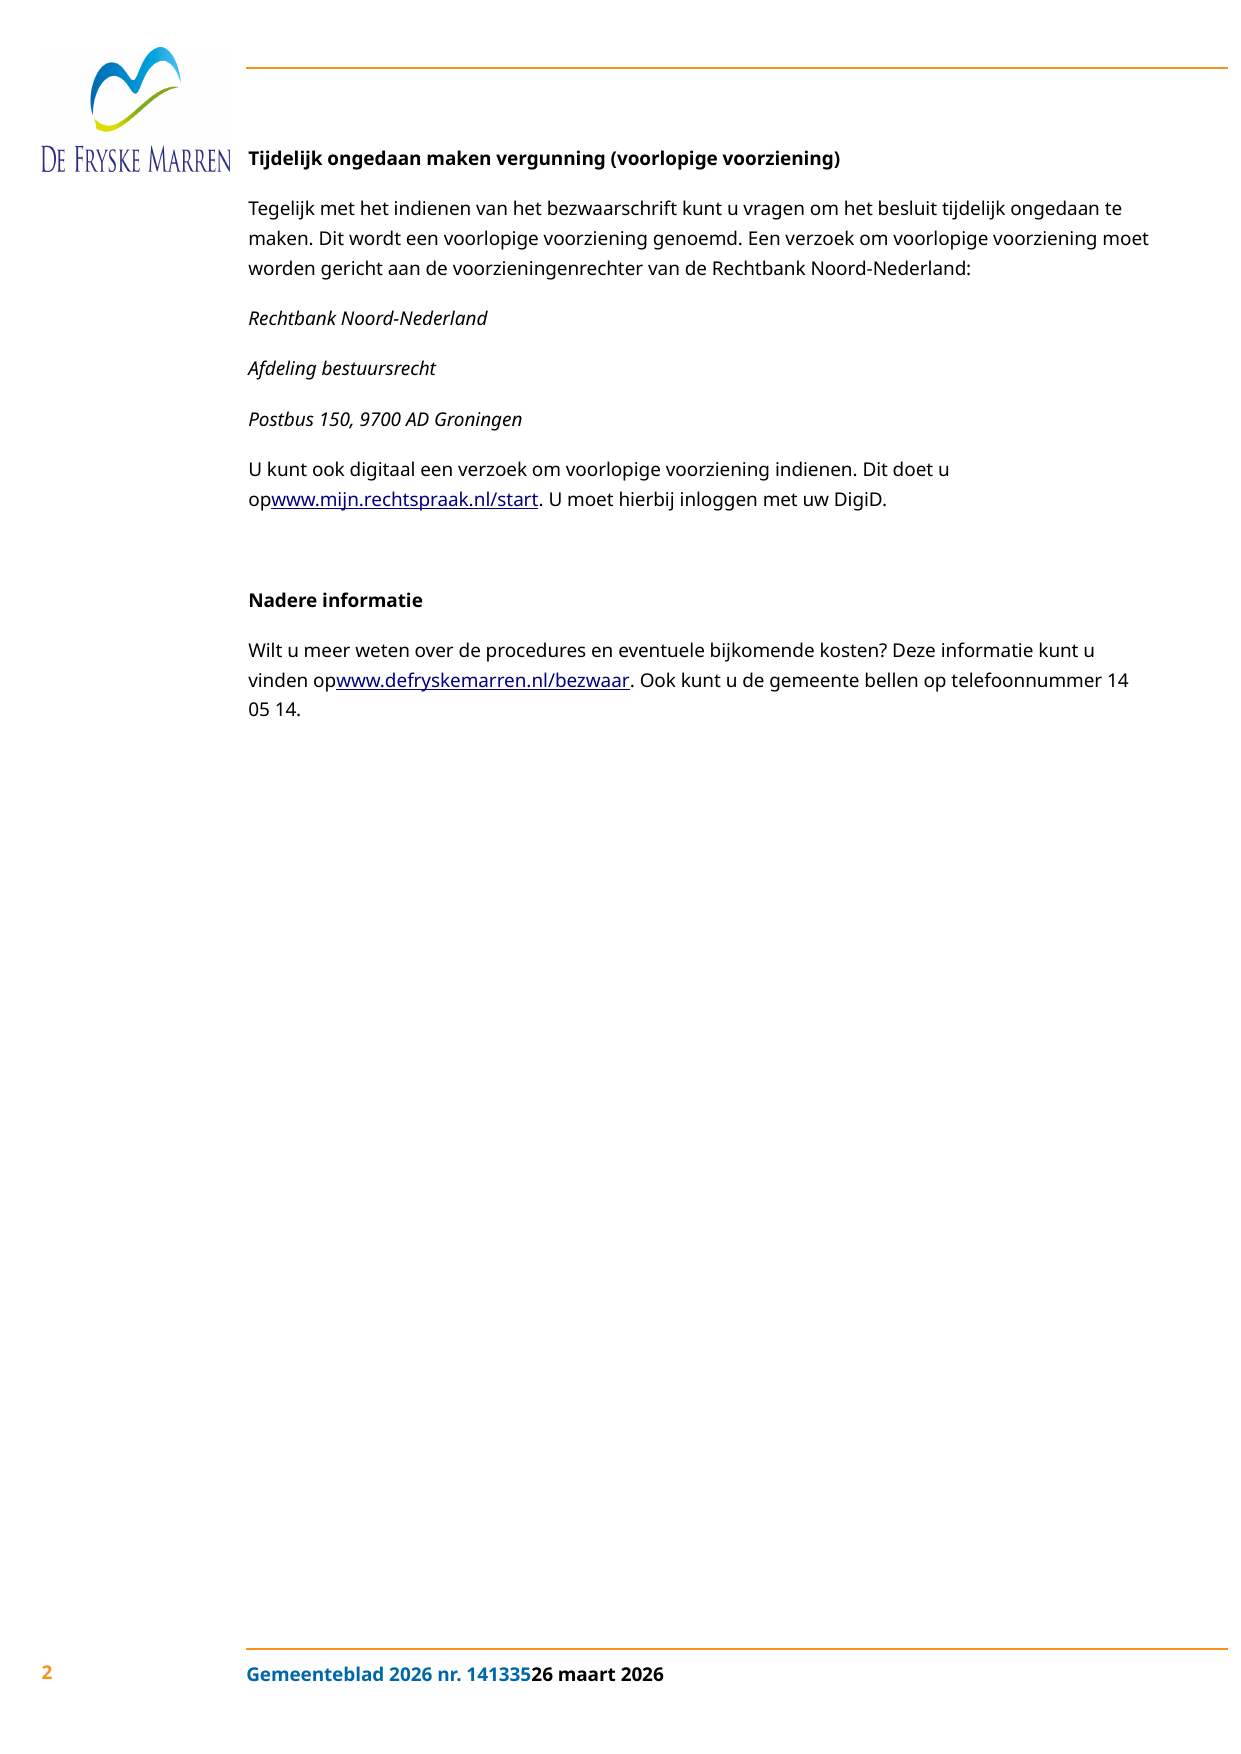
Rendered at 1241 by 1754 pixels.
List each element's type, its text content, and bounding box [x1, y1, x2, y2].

text Tegelijk met het indienen van het bezwaarschrift kunt u vragen om het besluit tijdelijk ongedaan te maken. Dit wordt een voorlopige voorziening genoemd. Een verzoek om voorlopige voorziening moet worden gericht aan de voorzieningenrechter van de Rechtbank Noord-Nederland: [248, 196, 1152, 281]
text Nadere informatie [248, 587, 1152, 613]
text Tijdelijk ongedaan maken vergunning (voorlopige voorziening) [248, 145, 1152, 171]
text Postbus 150, 9700 AD Groningen [248, 406, 1152, 432]
text Afdeling bestuursrecht [248, 356, 1152, 381]
picture [41, 47, 231, 172]
text Wilt u meer weten over de procedures en eventuele bijkomende kosten? Deze informatie kunt u vinden opwww.defryskemarren.nl/bezwaar. Ook kunt u de gemeente bellen op telefoonnummer 14 05 14. [248, 637, 1152, 722]
text U kunt ook digitaal een verzoek om voorlopige voorziening indienen. Dit doet u opwww.mijn.rechtspraak.nl/start. U moet hierbij inloggen met uw DigiD. [248, 456, 1152, 512]
text Rechtbank Noord-Nederland [248, 305, 1152, 331]
